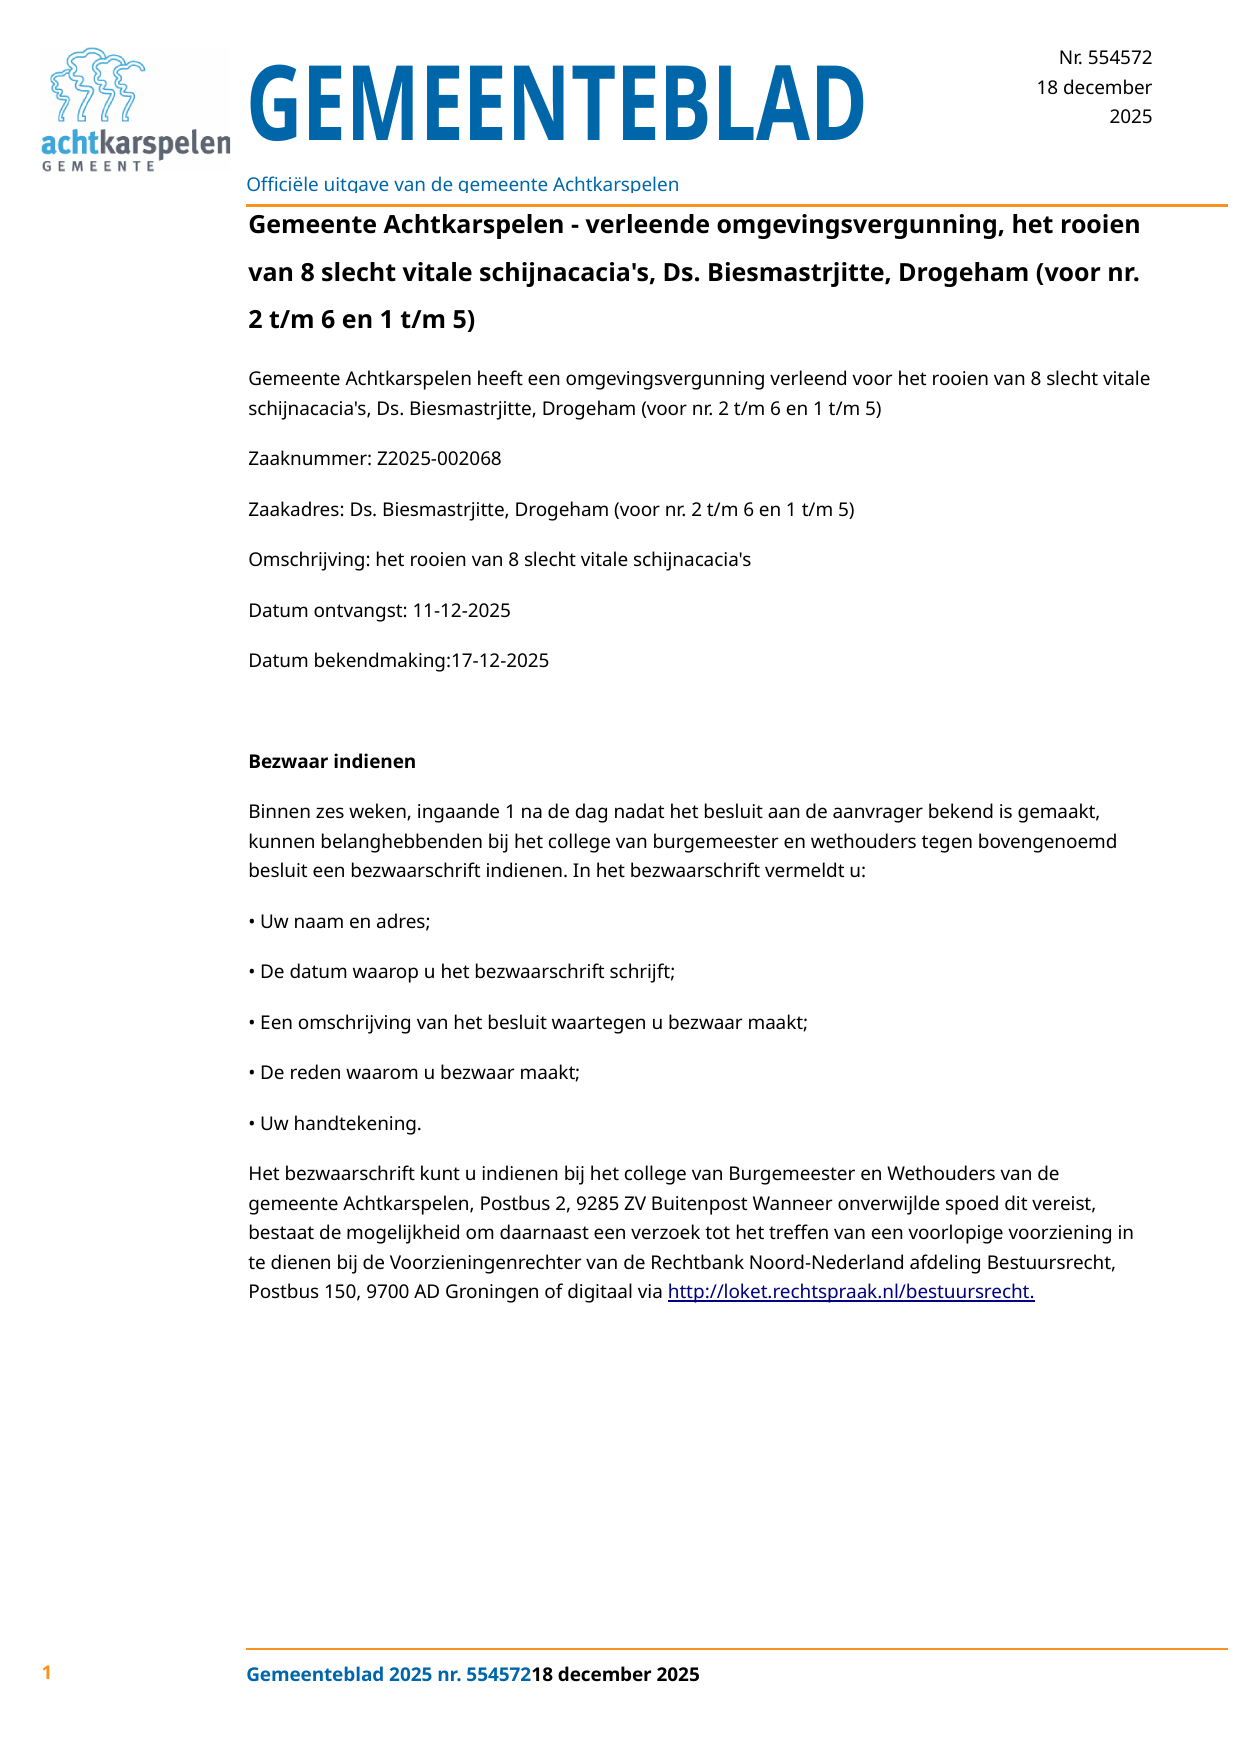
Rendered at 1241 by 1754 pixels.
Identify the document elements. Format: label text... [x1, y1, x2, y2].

text Datum bekendmaking:17-12-2025 [248, 647, 1152, 673]
text • De datum waarop u het bezwaarschrift schrijft; [248, 958, 1152, 984]
text Zaaknummer: Z2025-002068 [248, 446, 1152, 471]
picture [41, 47, 231, 172]
text Omschrijving: het rooien van 8 slecht vitale schijnacacia's [248, 546, 1152, 572]
text • Een omschrijving van het besluit waartegen u bezwaar maakt; [248, 1009, 1152, 1034]
text Gemeente Achtkarspelen heeft een omgevingsvergunning verleend voor het rooien van 8 slecht vitale schijnacacia's, Ds. Biesmastrjitte, Drogeham (voor nr. 2 t/m 6 en 1 t/m 5) [248, 366, 1152, 421]
text Zaakadres: Ds. Biesmastrjitte, Drogeham (voor nr. 2 t/m 6 en 1 t/m 5) [248, 496, 1152, 522]
text Binnen zes weken, ingaande 1 na de dag nadat het besluit aan de aanvrager bekend is gemaakt, kunnen belanghebbenden bij het college van burgemeester en wethouders tegen bovengenoemd besluit een bezwaarschrift indienen. In het bezwaarschrift vermeldt u: [248, 798, 1152, 883]
text Datum ontvangst: 11-12-2025 [248, 597, 1152, 622]
text Bezwaar indienen [248, 748, 1152, 774]
text • Uw naam en adres; [248, 908, 1152, 934]
text Gemeente Achtkarspelen - verleende omgevingsvergunning, het rooien van 8 slecht vitale schijnacacia's, Ds. Biesmastrjitte, Drogeham (voor nr. 2 t/m 6 en 1 t/m 5) [248, 207, 1152, 336]
text • Uw handtekening. [248, 1110, 1152, 1135]
text • De reden waarom u bezwaar maakt; [248, 1059, 1152, 1085]
text Het bezwaarschrift kunt u indienen bij het college van Burgemeester en Wethouders van de gemeente Achtkarspelen, Postbus 2, 9285 ZV Buitenpost Wanneer onverwijlde spoed dit vereist, bestaat de mogelijkheid om daarnaast een verzoek tot het treffen van een voorlopige voorziening in te dienen bij de Voorzieningenrechter van de Rechtbank Noord-Nederland afdeling Bestuursrecht, Postbus 150, 9700 AD Groningen of digitaal via http://loket.rechtspraak.nl/bestuursrecht. [248, 1160, 1152, 1304]
